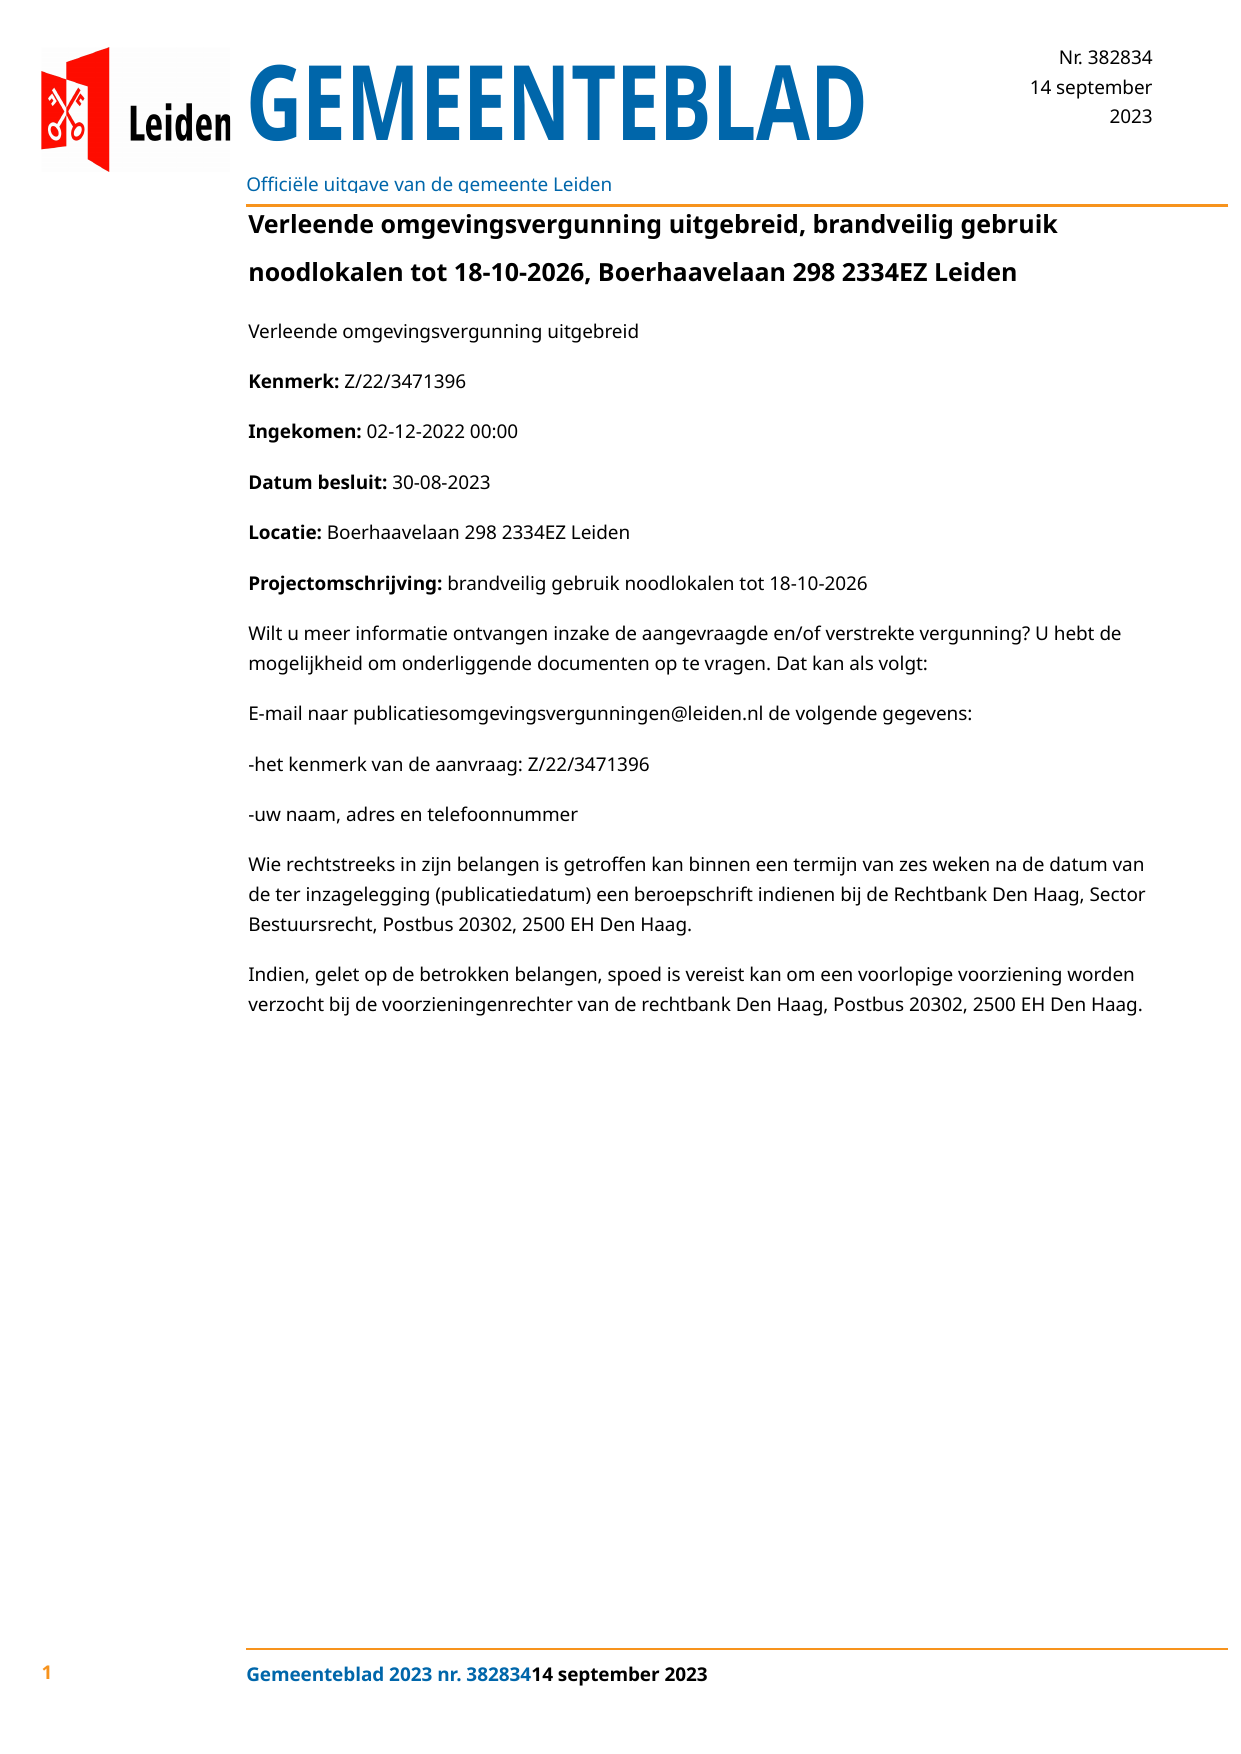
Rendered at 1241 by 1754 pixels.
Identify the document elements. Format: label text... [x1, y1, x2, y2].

text Locatie: Boerhaavelaan 298 2334EZ Leiden [248, 519, 1152, 545]
text Wie rechtstreeks in zijn belangen is getroffen kan binnen een termijn van zes weken na de datum van de ter inzagelegging (publicatiedatum) een beroepschrift indienen bij de Rechtbank Den Haag, Sector Bestuursrecht, Postbus 20302, 2500 EH Den Haag. [248, 852, 1152, 937]
text E-mail naar publicatiesomgevingsvergunningen@leiden.nl de volgende gegevens: [248, 700, 1152, 726]
picture [41, 47, 231, 172]
text Datum besluit: 30-08-2023 [248, 469, 1152, 495]
text Wilt u meer informatie ontvangen inzake de aangevraagde en/of verstrekte vergunning? U hebt de mogelijkheid om onderliggende documenten op te vragen. Dat kan als volgt: [248, 620, 1152, 676]
text Indien, gelet op de betrokken belangen, spoed is vereist kan om een voorlopige voorziening worden verzocht bij de voorzieningenrechter van de rechtbank Den Haag, Postbus 20302, 2500 EH Den Haag. [248, 961, 1152, 1017]
text -uw naam, adres en telefoonnummer [248, 801, 1152, 827]
text Ingekomen: 02-12-2022 00:00 [248, 419, 1152, 444]
text Projectomschrijving: brandveilig gebruik noodlokalen tot 18-10-2026 [248, 570, 1152, 596]
text -het kenmerk van de aanvraag: Z/22/3471396 [248, 751, 1152, 777]
text Verleende omgevingsvergunning uitgebreid, brandveilig gebruik noodlokalen tot 18-10-2026, Boerhaavelaan 298 2334EZ Leiden [248, 207, 1152, 288]
text Kenmerk: Z/22/3471396 [248, 368, 1152, 394]
text Verleende omgevingsvergunning uitgebreid [248, 318, 1152, 344]
